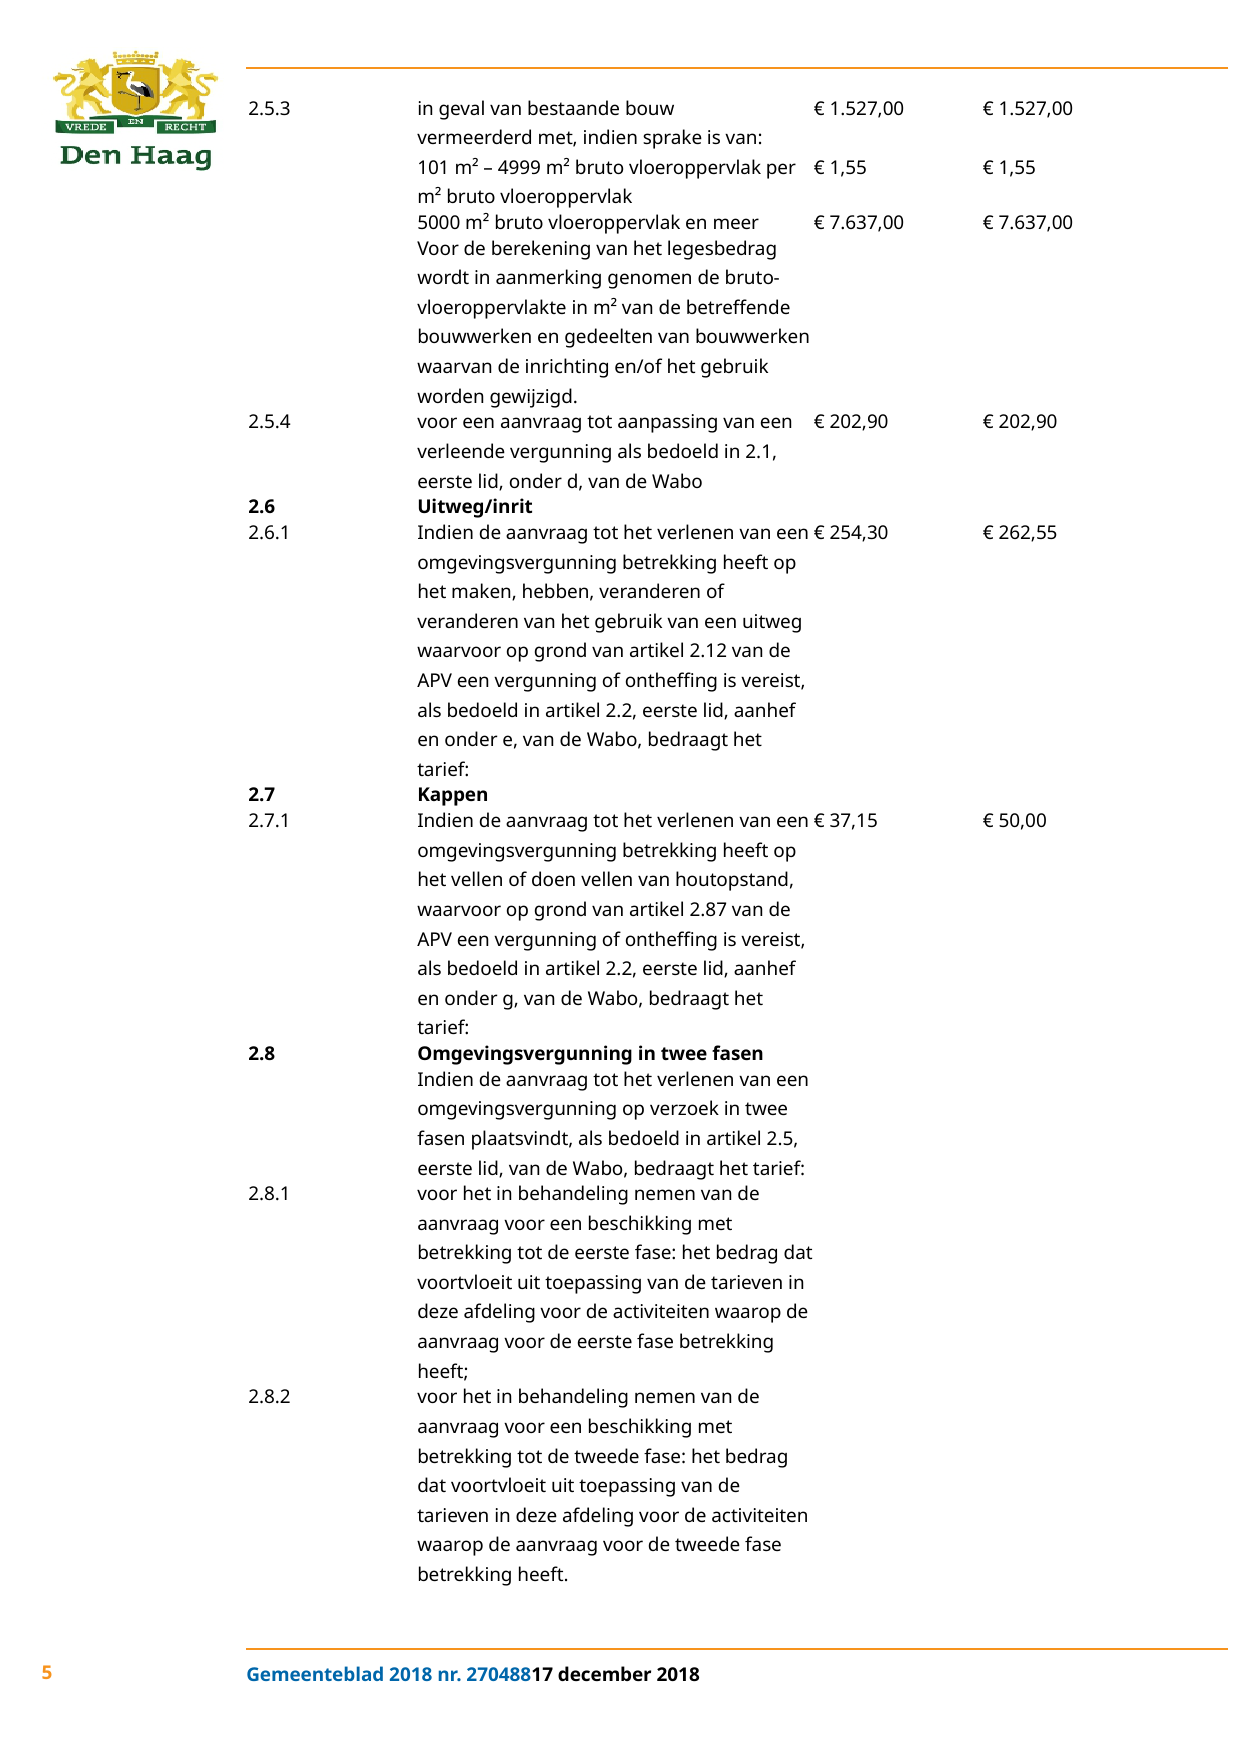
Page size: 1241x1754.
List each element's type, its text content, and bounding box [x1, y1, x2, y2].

table_cell [248, 235, 417, 409]
table_cell 2.5.4 [248, 409, 417, 493]
table_cell Voor de berekening van het legesbedrag wordt in aanmerking genomen de bruto-vloeroppervlakte in m² van de betreffende bouwwerken en gedeelten van bouwwerken waarvan de inrichting en/of het gebruik worden gewijzigd. [417, 235, 814, 409]
table_cell 2.7 [248, 782, 417, 807]
table_cell 2.8.1 [248, 1180, 417, 1384]
table_cell [983, 1384, 1152, 1587]
table_cell [814, 782, 983, 807]
table_cell [983, 1040, 1152, 1066]
table_cell € 254,30 [814, 519, 983, 782]
table_cell Omgevingsvergunning in twee fasen [417, 1040, 814, 1066]
table_cell 2.6.1 [248, 519, 417, 782]
table_cell 2.8.2 [248, 1384, 417, 1587]
table_cell Indien de aanvraag tot het verlenen van een omgevingsvergunning betrekking heeft op het maken, hebben, veranderen of veranderen van het gebruik van een uitweg waarvoor op grond van artikel 2.12 van de APV een vergunning of ontheffing is vereist, als bedoeld in artikel 2.2, eerste lid, aanhef en onder e, van de Wabo, bedraagt het tarief: [417, 519, 814, 782]
table_cell € 50,00 [983, 808, 1152, 1040]
table_cell € 1.527,00 € 1,55 [983, 95, 1152, 209]
table_cell € 7.637,00 [814, 209, 983, 235]
table_cell € 202,90 [814, 409, 983, 493]
table_cell [248, 209, 417, 235]
table_cell 2.5.3 [248, 95, 417, 209]
table_cell € 1.527,00 € 1,55 [814, 95, 983, 209]
table_cell Kappen [417, 782, 814, 807]
table_cell [814, 1384, 983, 1587]
table_cell voor het in behandeling nemen van de aanvraag voor een beschikking met betrekking tot de eerste fase: het bedrag dat voortvloeit uit toepassing van de tarieven in deze afdeling voor de activiteiten waarop de aanvraag voor de eerste fase betrekking heeft; [417, 1180, 814, 1384]
table_cell € 7.637,00 [983, 209, 1152, 235]
table_cell Uitweg/inrit [417, 494, 814, 519]
table_cell voor het in behandeling nemen van de aanvraag voor een beschikking met betrekking tot de tweede fase: het bedrag dat voortvloeit uit toepassing van de tarieven in deze afdeling voor de activiteiten waarop de aanvraag voor de tweede fase betrekking heeft. [417, 1384, 814, 1587]
table_cell 2.7.1 [248, 808, 417, 1040]
table_cell [814, 235, 983, 409]
table_cell [814, 1180, 983, 1384]
table_cell [983, 1180, 1152, 1384]
table_cell € 37,15 [814, 808, 983, 1040]
table_cell [814, 1040, 983, 1066]
table_cell [983, 235, 1152, 409]
table_cell [983, 494, 1152, 519]
table_cell [248, 1066, 417, 1180]
table_cell Indien de aanvraag tot het verlenen van een omgevingsvergunning betrekking heeft op het vellen of doen vellen van houtopstand, waarvoor op grond van artikel 2.87 van de APV een vergunning of ontheffing is vereist, als bedoeld in artikel 2.2, eerste lid, aanhef en onder g, van de Wabo, bedraagt het tarief: [417, 808, 814, 1040]
table_cell voor een aanvraag tot aanpassing van een verleende vergunning als bedoeld in 2.1, eerste lid, onder d, van de Wabo [417, 409, 814, 493]
table_cell [983, 782, 1152, 807]
table_cell Indien de aanvraag tot het verlenen van een omgevingsvergunning op verzoek in twee fasen plaatsvindt, als bedoeld in artikel 2.5, eerste lid, van de Wabo, bedraagt het tarief: [417, 1066, 814, 1180]
table_cell € 202,90 [983, 409, 1152, 493]
table_cell in geval van bestaande bouw vermeerderd met, indien sprake is van: 101 m² – 4999 m² bruto vloeroppervlak per m² bruto vloeroppervlak [417, 95, 814, 209]
table_cell [983, 1066, 1152, 1180]
table_cell 5000 m² bruto vloeroppervlak en meer [417, 209, 814, 235]
table_cell € 262,55 [983, 519, 1152, 782]
table_cell 2.6 [248, 494, 417, 519]
table_cell [814, 494, 983, 519]
picture [41, 47, 231, 172]
table_cell 2.8 [248, 1040, 417, 1066]
table_cell [814, 1066, 983, 1180]
